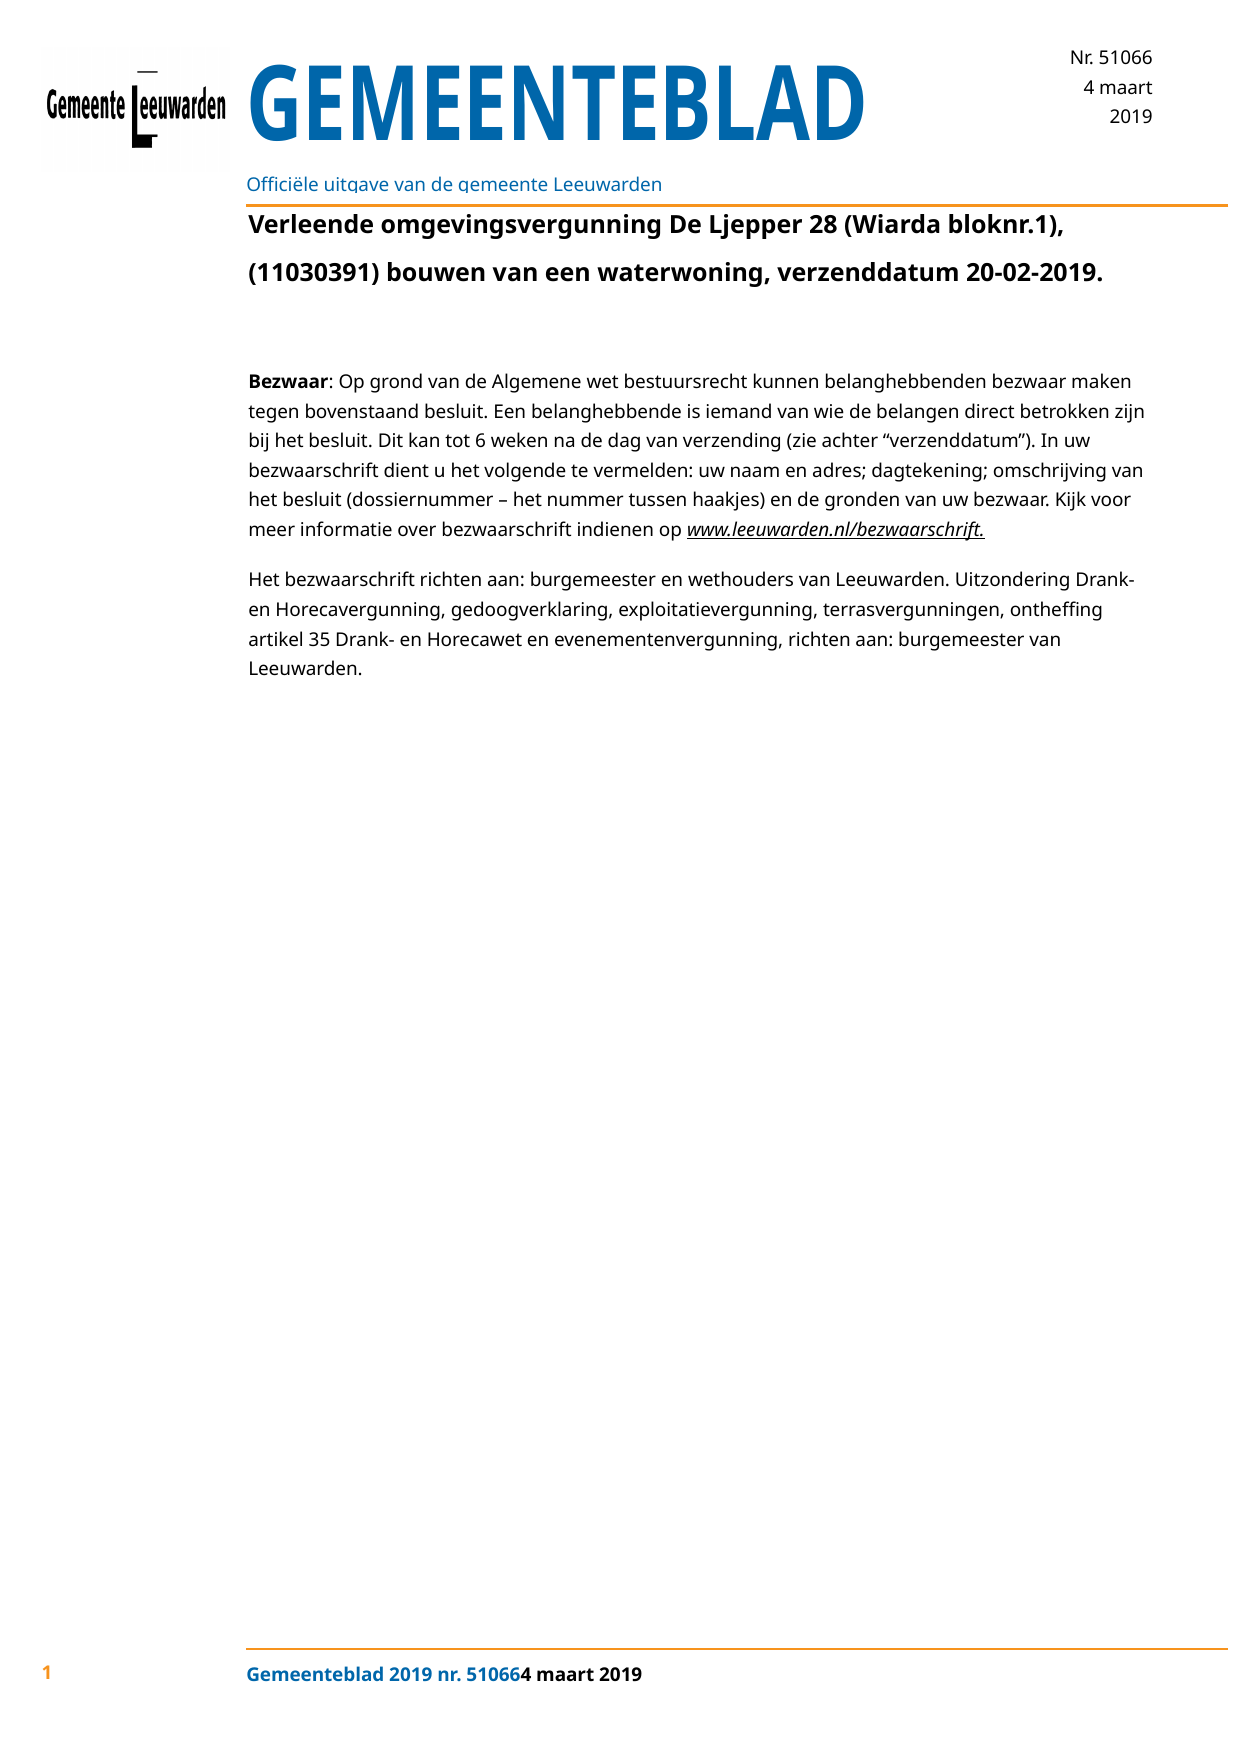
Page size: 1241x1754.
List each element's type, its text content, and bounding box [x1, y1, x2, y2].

picture [41, 47, 231, 172]
text Het bezwaarschrift richten aan: burgemeester en wethouders van Leeuwarden. Uitzondering Drank- en Horecavergunning, gedoogverklaring, exploitatievergunning, terrasvergunningen, ontheffing artikel 35 Drank- en Horecawet en evenementenvergunning, richten aan: burgemeester van Leeuwarden. [248, 567, 1152, 681]
text Bezwaar: Op grond van de Algemene wet bestuursrecht kunnen belanghebbenden bezwaar maken tegen bovenstaand besluit. Een belanghebbende is iemand van wie de belangen direct betrokken zijn bij het besluit. Dit kan tot 6 weken na de dag van verzending (zie achter “verzenddatum”). In uw bezwaarschrift dient u het volgende te vermelden: uw naam en adres; dagtekening; omschrijving van het besluit (dossiernummer – het nummer tussen haakjes) en de gronden van uw bezwaar. Kijk voor meer informatie over bezwaarschrift indienen op www.leeuwarden.nl/bezwaarschrift. [248, 368, 1152, 542]
text Verleende omgevingsvergunning De Ljepper 28 (Wiarda bloknr.1), (11030391) bouwen van een waterwoning, verzenddatum 20-02-2019. [248, 207, 1152, 288]
